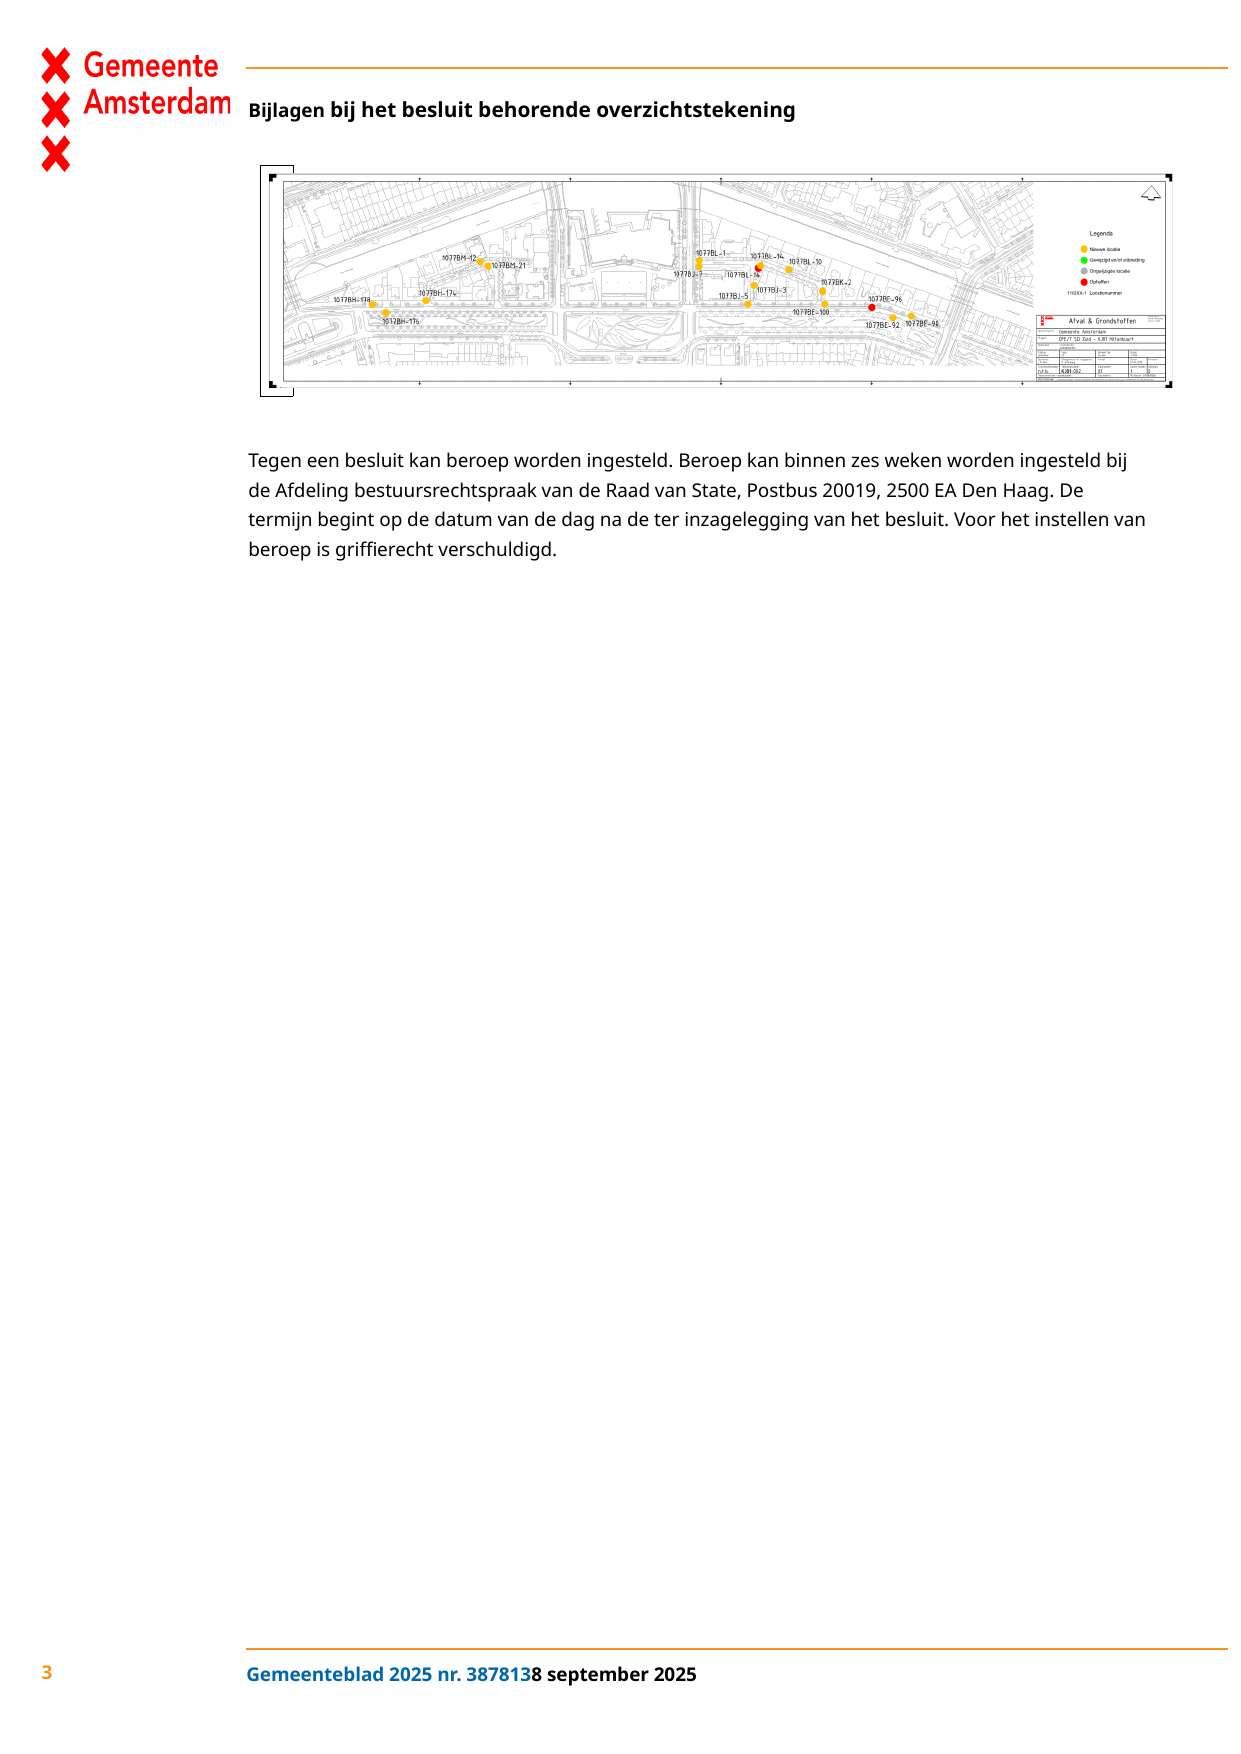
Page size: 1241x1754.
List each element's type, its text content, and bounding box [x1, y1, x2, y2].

picture [268, 173, 1173, 388]
text Bijlagen bij het besluit behorende overzichtstekening [248, 95, 1152, 123]
text Tegen een besluit kan beroep worden ingesteld. Beroep kan binnen zes weken worden ingesteld bij de Afdeling bestuursrechtspraak van de Raad van State, Postbus 20019, 2500 EA Den Haag. De termijn begint op de datum van de dag na de ter inzagelegging van het besluit. Voor het instellen van beroep is griffierecht verschuldigd. [248, 447, 1152, 562]
picture [41, 47, 231, 172]
